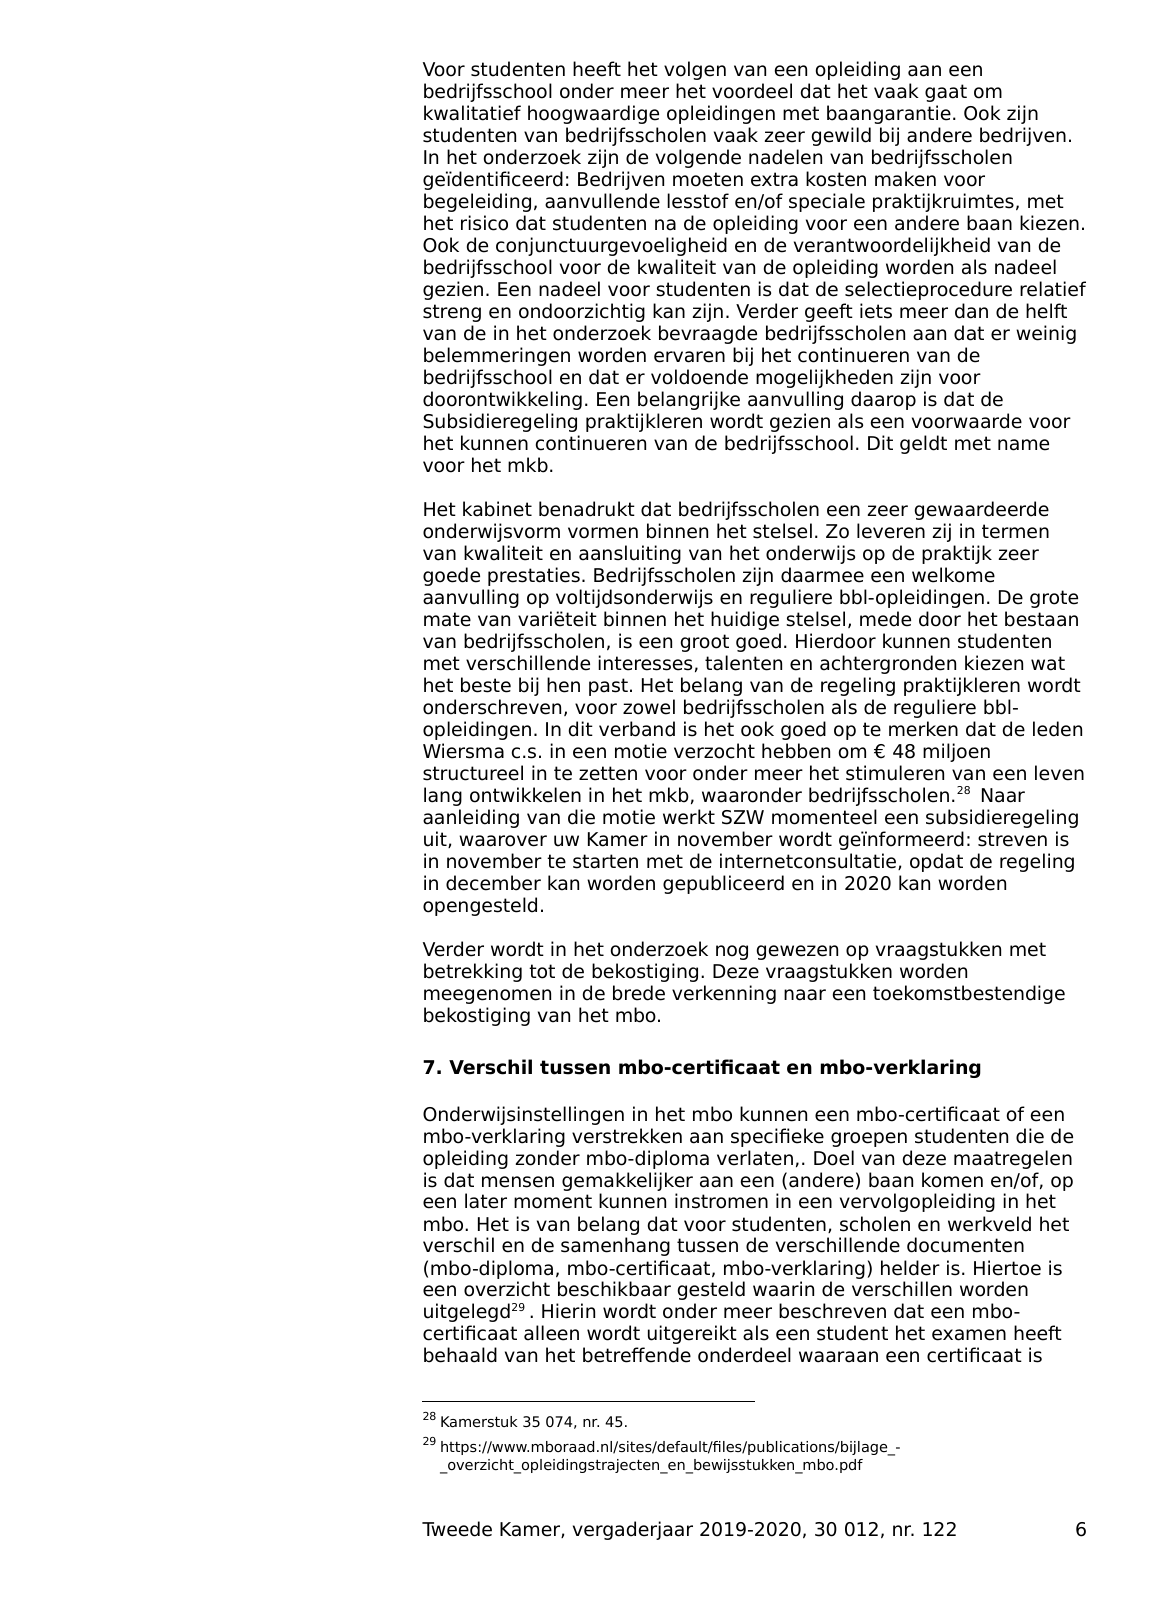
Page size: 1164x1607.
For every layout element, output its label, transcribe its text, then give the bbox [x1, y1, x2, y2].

text In het onderzoek zijn de volgende nadelen van bedrijfsscholen geïdentificeerd: Bedrijven moeten extra kosten maken voor begeleiding, aanvullende lesstof en/of speciale praktijkruimtes, met het risico dat studenten na de opleiding voor een andere baan kiezen. Ook de conjunctuurgevoeligheid en de verantwoordelijkheid van de bedrijfsschool voor de kwaliteit van de opleiding worden als nadeel gezien. Een nadeel voor studenten is dat de selectieprocedure relatief streng en ondoorzichtig kan zijn. Verder geeft iets meer dan de helft van de in het onderzoek bevraagde bedrijfsscholen aan dat er weinig belemmeringen worden ervaren bij het continueren van de bedrijfsschool en dat er voldoende mogelijkheden zijn voor doorontwikkeling. Een belangrijke aanvulling daarop is dat de Subsidieregeling praktijkleren wordt gezien als een voorwaarde voor het kunnen continueren van de bedrijfsschool. Dit geldt met name voor het mkb. [422, 147, 1087, 477]
subtitle 7. Verschil tussen mbo-certificaat en mbo-verklaring [422, 1057, 1087, 1078]
text https://www.mboraad.nl/sites/default/files/publications/bijlage_-_overzicht_opleidingstrajecten_en_bewijsstukken_mbo.pdf [422, 1435, 1087, 1474]
text Het kabinet benadrukt dat bedrijfsscholen een zeer gewaardeerde onderwijsvorm vormen binnen het stelsel. Zo leveren zij in termen van kwaliteit en aansluiting van het onderwijs op de praktijk zeer goede prestaties. Bedrijfsscholen zijn daarmee een welkome aanvulling op voltijdsonderwijs en reguliere bbl-opleidingen. De grote mate van variëteit binnen het huidige stelsel, mede door het bestaan van bedrijfsscholen, is een groot goed. Hierdoor kunnen studenten met verschillende interesses, talenten en achtergronden kiezen wat het beste bij hen past. Het belang van de regeling praktijkleren wordt onderschreven, voor zowel bedrijfsscholen als de reguliere bbl-opleidingen. In dit verband is het ook goed op te merken dat de leden Wiersma c.s. in een motie verzocht hebben om € 48 miljoen structureel in te zetten voor onder meer het stimuleren van een leven lang ontwikkelen in het mkb, waaronder bedrijfsscholen. Naar aanleiding van die motie werkt SZW momenteel een subsidieregeling uit, waarover uw Kamer in november wordt geïnformeerd: streven is in november te starten met de internetconsultatie, opdat de regeling in december kan worden gepubliceerd en in 2020 kan worden opengesteld. [422, 499, 1087, 916]
text Kamerstuk 35 074, nr. 45. [422, 1410, 1087, 1432]
text Voor studenten heeft het volgen van een opleiding aan een bedrijfsschool onder meer het voordeel dat het vaak gaat om kwalitatief hoogwaardige opleidingen met baangarantie. Ook zijn studenten van bedrijfsscholen vaak zeer gewild bij andere bedrijven. [422, 59, 1087, 147]
text Verder wordt in het onderzoek nog gewezen op vraagstukken met betrekking tot de bekostiging. Deze vraagstukken worden meegenomen in de brede verkenning naar een toekomstbestendige bekostiging van het mbo. [422, 939, 1087, 1027]
text Onderwijsinstellingen in het mbo kunnen een mbo-certificaat of een mbo-verklaring verstrekken aan specifieke groepen studenten die de opleiding zonder mbo-diploma verlaten,. Doel van deze maatregelen is dat mensen gemakkelijker aan een (andere) baan komen en/of, op een later moment kunnen instromen in een vervolgopleiding in het mbo. Het is van belang dat voor studenten, scholen en werkveld het verschil en de samenhang tussen de verschillende documenten (mbo-diploma, mbo-certificaat, mbo-verklaring) helder is. Hiertoe is een overzicht beschikbaar gesteld waarin de verschillen worden uitgelegd. Hierin wordt onder meer beschreven dat een mbo-certificaat alleen wordt uitgereikt als een student het examen heeft behaald van het betreffende onderdeel waaraan een certificaat is [422, 1103, 1087, 1367]
